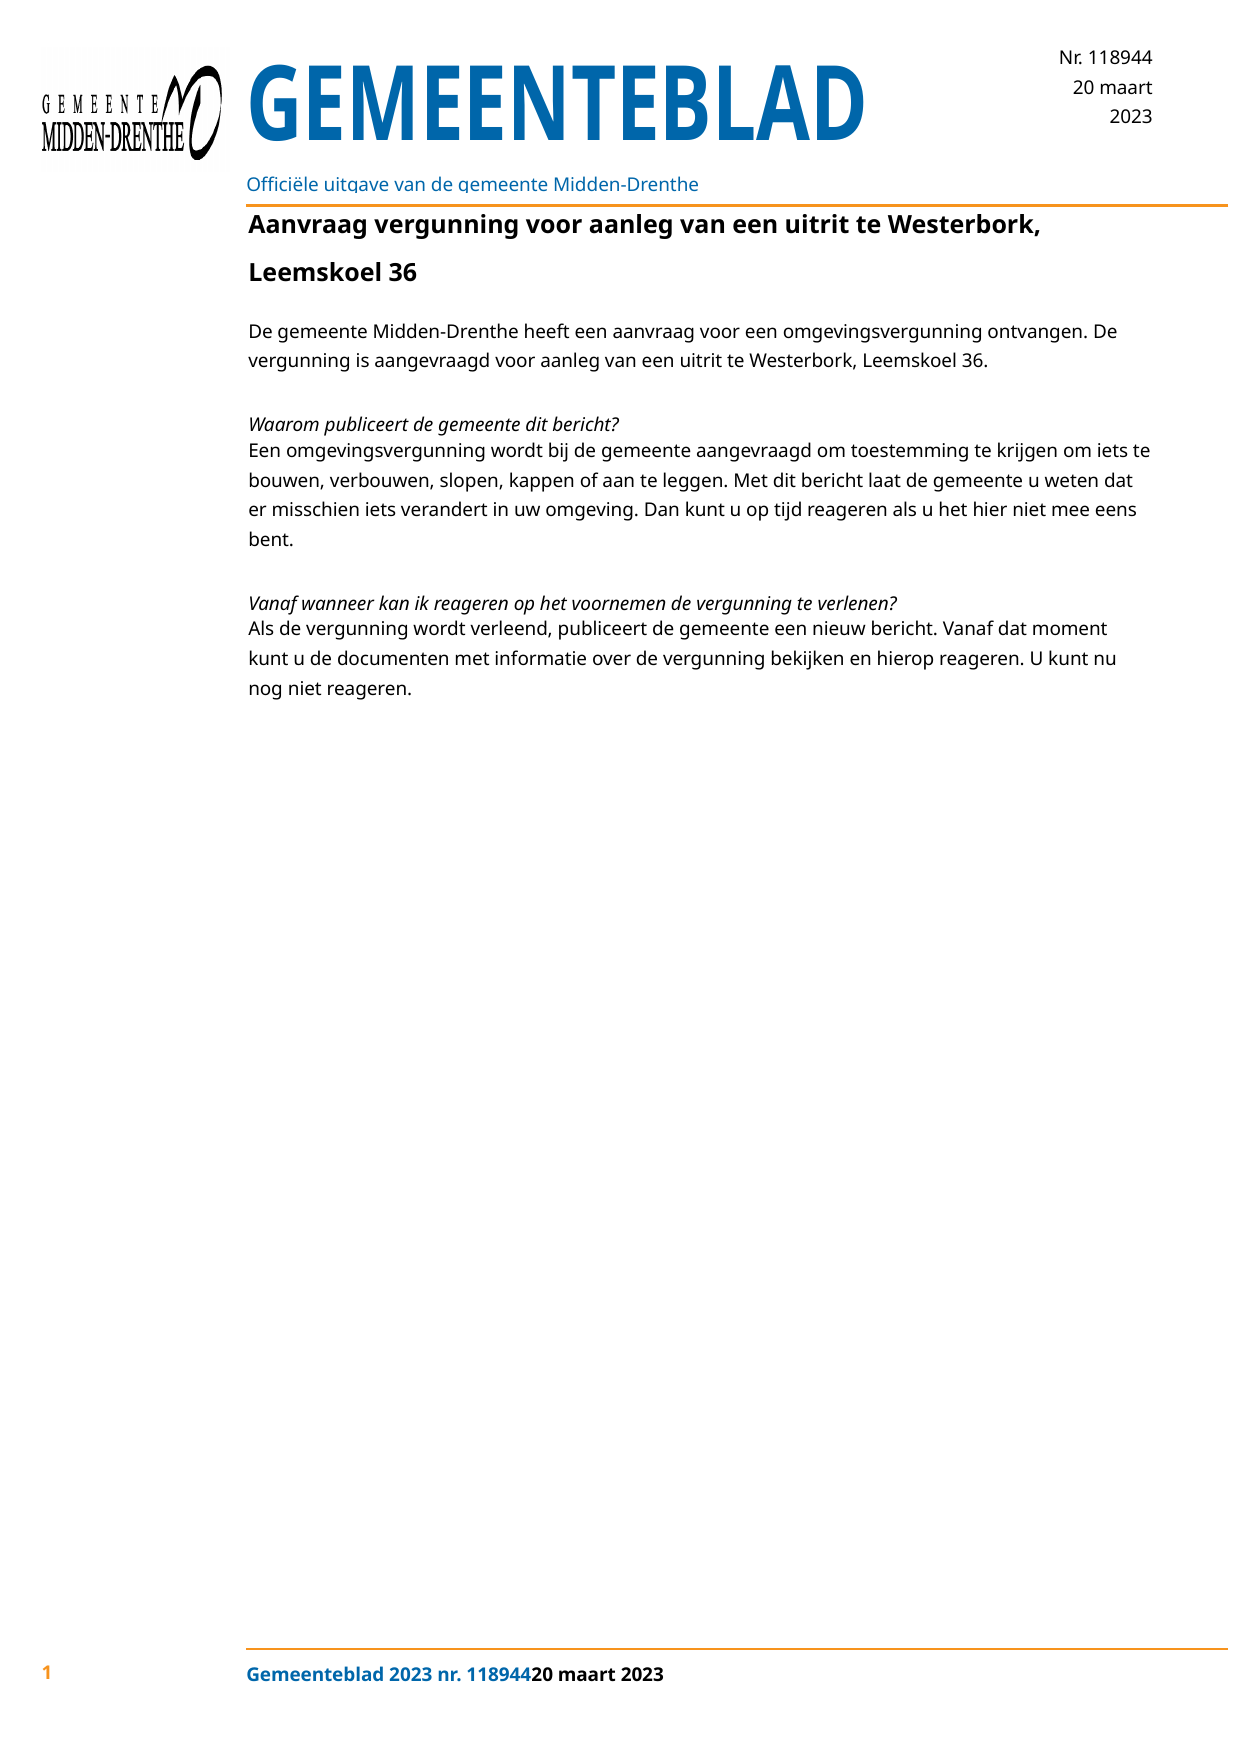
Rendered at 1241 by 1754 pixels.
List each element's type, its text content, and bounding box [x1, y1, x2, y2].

text Waarom publiceert de gemeente dit bericht? [248, 411, 1152, 437]
picture [41, 47, 231, 172]
text De gemeente Midden-Drenthe heeft een aanvraag voor een omgevingsvergunning ontvangen. De vergunning is aangevraagd voor aanleg van een uitrit te Westerbork, Leemskoel 36. [248, 318, 1152, 373]
text Als de vergunning wordt verleend, publiceert de gemeente een nieuw bericht. Vanaf dat moment kunt u de documenten met informatie over de vergunning bekijken en hierop reageren. U kunt nu nog niet reageren. [248, 616, 1152, 701]
text Vanaf wanneer kan ik reageren op het voornemen de vergunning te verlenen? [248, 590, 1152, 616]
text Een omgevingsvergunning wordt bij de gemeente aangevraagd om toestemming te krijgen om iets te bouwen, verbouwen, slopen, kappen of aan te leggen. Met dit bericht laat de gemeente u weten dat er misschien iets verandert in uw omgeving. Dan kunt u op tijd reageren als u het hier niet mee eens bent. [248, 437, 1152, 552]
text Aanvraag vergunning voor aanleg van een uitrit te Westerbork, Leemskoel 36 [248, 207, 1152, 288]
